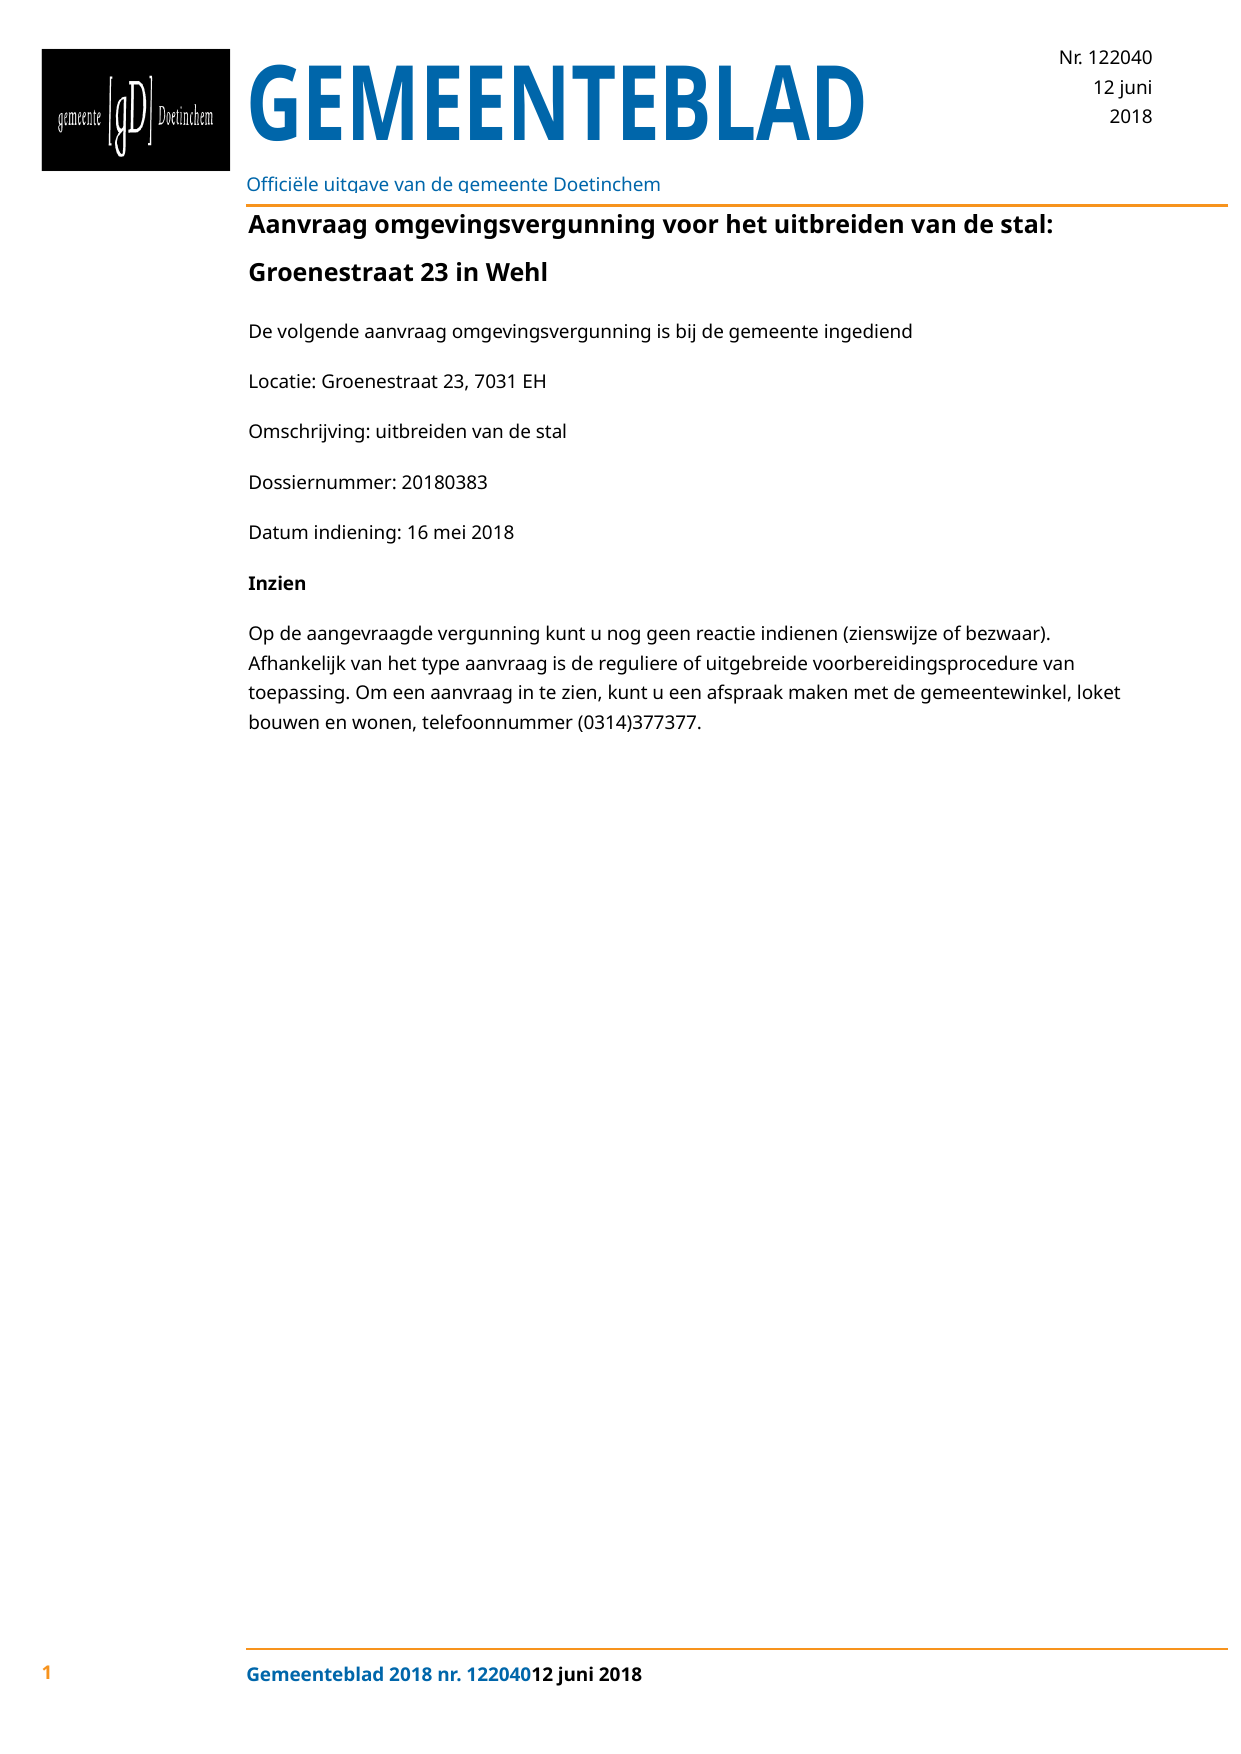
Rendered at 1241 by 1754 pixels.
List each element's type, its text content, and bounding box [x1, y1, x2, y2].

text Datum indiening: 16 mei 2018 [248, 519, 1152, 545]
text Aanvraag omgevingsvergunning voor het uitbreiden van de stal: Groenestraat 23 in Wehl [248, 207, 1152, 288]
text Omschrijving: uitbreiden van de stal [248, 419, 1152, 444]
text Inzien [248, 570, 1152, 596]
text Dossiernummer: 20180383 [248, 469, 1152, 495]
text Locatie: Groenestraat 23, 7031 EH [248, 368, 1152, 394]
text Op de aangevraagde vergunning kunt u nog geen reactie indienen (zienswijze of bezwaar). Afhankelijk van het type aanvraag is de reguliere of uitgebreide voorbereidingsprocedure van toepassing. Om een aanvraag in te zien, kunt u een afspraak maken met de gemeentewinkel, loket bouwen en wonen, telefoonnummer (0314)377377. [248, 620, 1152, 735]
text De volgende aanvraag omgevingsvergunning is bij de gemeente ingediend [248, 318, 1152, 344]
picture [41, 47, 231, 172]
